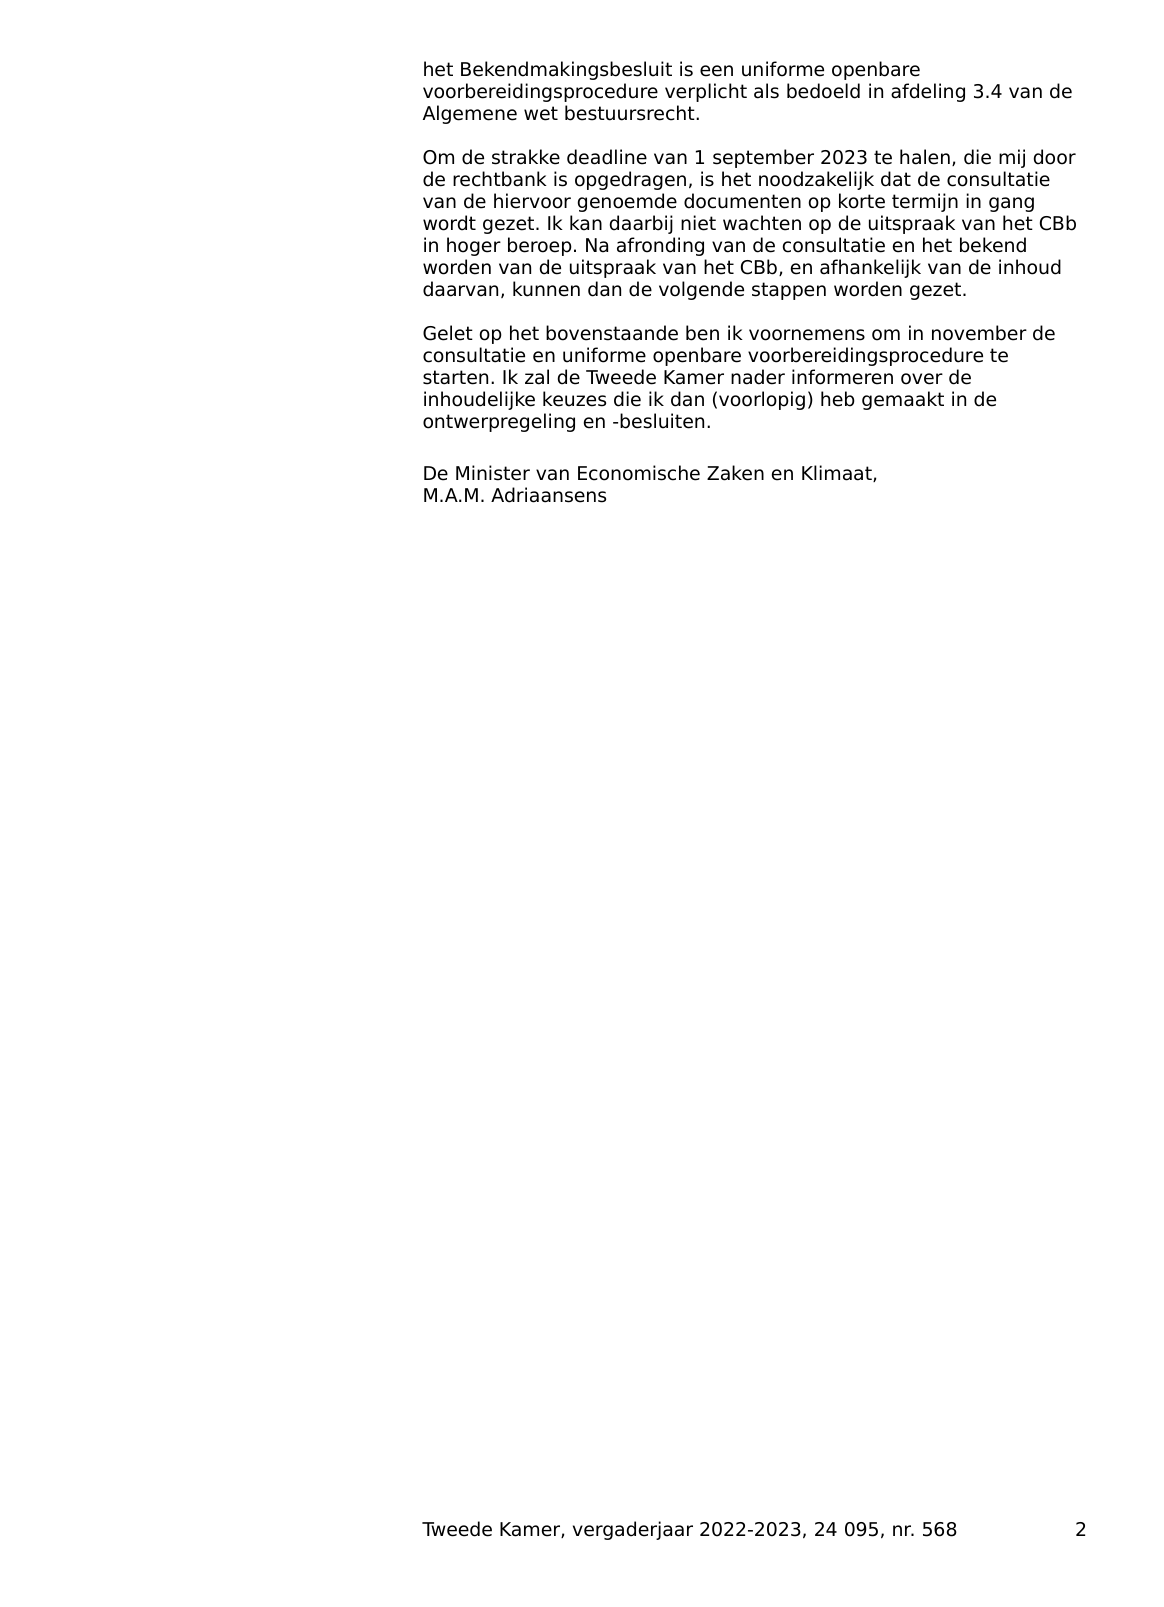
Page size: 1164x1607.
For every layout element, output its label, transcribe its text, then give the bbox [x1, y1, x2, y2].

text Om de strakke deadline van 1 september 2023 te halen, die mij door de rechtbank is opgedragen, is het noodzakelijk dat de consultatie van de hiervoor genoemde documenten op korte termijn in gang wordt gezet. Ik kan daarbij niet wachten op de uitspraak van het CBb in hoger beroep. Na afronding van de consultatie en het bekend worden van de uitspraak van het CBb, en afhankelijk van de inhoud daarvan, kunnen dan de volgende stappen worden gezet. [422, 147, 1087, 301]
text het Bekendmakingsbesluit is een uniforme openbare voorbereidingsprocedure verplicht als bedoeld in afdeling 3.4 van de Algemene wet bestuursrecht. [422, 59, 1087, 125]
text Gelet op het bovenstaande ben ik voornemens om in november de consultatie en uniforme openbare voorbereidingsprocedure te starten. Ik zal de Tweede Kamer nader informeren over de inhoudelijke keuzes die ik dan (voorlopig) heb gemaakt in de ontwerpregeling en -besluiten. [422, 323, 1087, 433]
text De Minister van Economische Zaken en Klimaat, M.A.M. Adriaansens [422, 463, 1087, 507]
